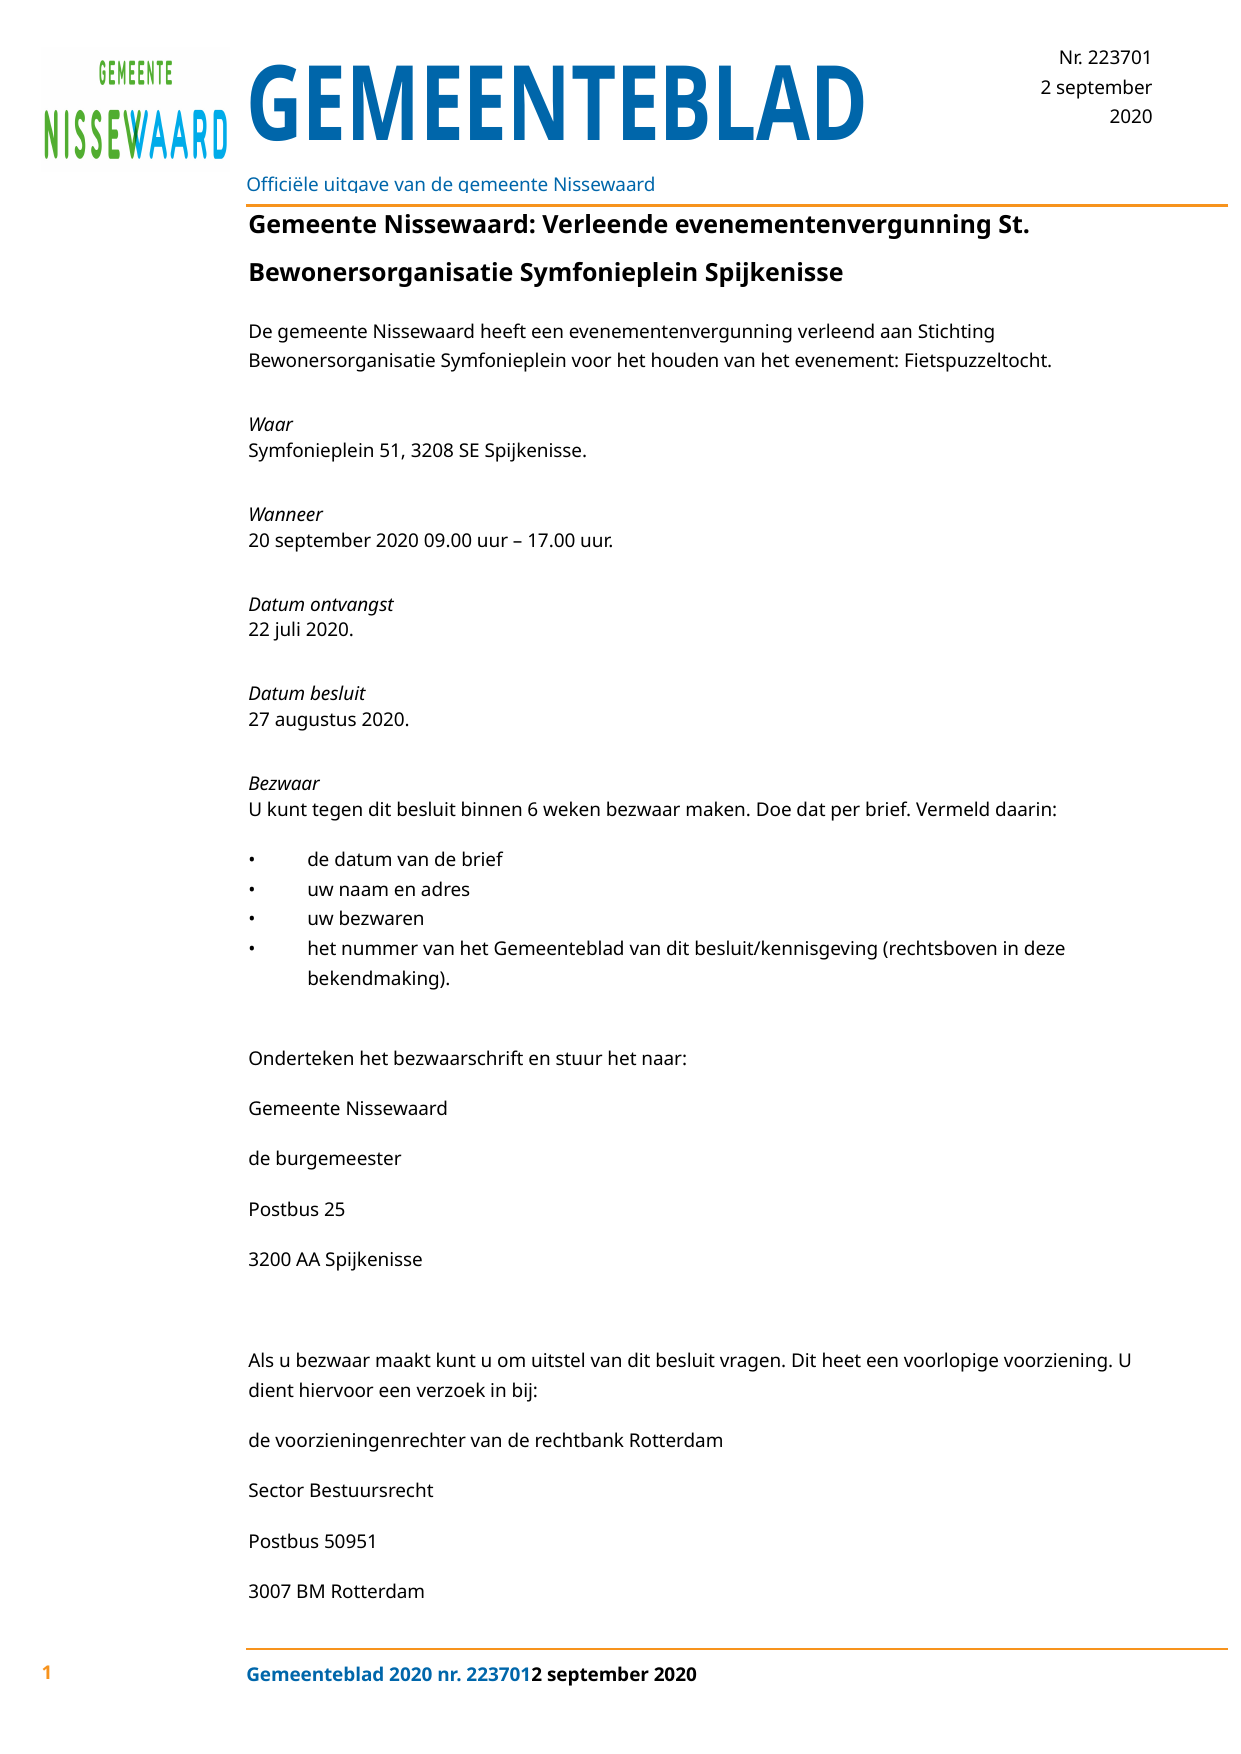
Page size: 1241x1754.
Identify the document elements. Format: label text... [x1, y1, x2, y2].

list de datum van de brief [248, 846, 1152, 872]
text Wanneer [248, 501, 1152, 527]
text Sector Bestuursrecht [248, 1478, 1152, 1503]
text 20 september 2020 09.00 uur – 17.00 uur. [248, 527, 1152, 553]
text U kunt tegen dit besluit binnen 6 weken bezwaar maken. Doe dat per brief. Vermeld daarin: [248, 796, 1152, 822]
text de burgemeester [248, 1146, 1152, 1171]
text Postbus 25 [248, 1196, 1152, 1222]
text Bezwaar [248, 770, 1152, 796]
text de voorzieningenrechter van de rechtbank Rotterdam [248, 1427, 1152, 1453]
text 27 augustus 2020. [248, 706, 1152, 732]
text Als u bezwaar maakt kunt u om uitstel van dit besluit vragen. Dit heet een voorlopige voorziening. U dient hiervoor een verzoek in bij: [248, 1347, 1152, 1402]
text Postbus 50951 [248, 1528, 1152, 1554]
text 22 juli 2020. [248, 617, 1152, 642]
text De gemeente Nissewaard heeft een evenementenvergunning verleend aan Stichting Bewonersorganisatie Symfonieplein voor het houden van het evenement: Fietspuzzeltocht. [248, 318, 1152, 373]
text 3200 AA Spijkenisse [248, 1246, 1152, 1272]
text Symfonieplein 51, 3208 SE Spijkenisse. [248, 437, 1152, 463]
list uw bezwaren [248, 906, 1152, 931]
text 3007 BM Rotterdam [248, 1578, 1152, 1604]
text Gemeente Nissewaard [248, 1095, 1152, 1121]
text Waar [248, 411, 1152, 437]
list uw naam en adres [248, 876, 1152, 902]
text Gemeente Nissewaard: Verleende evenementenvergunning St. Bewonersorganisatie Symfonieplein Spijkenisse [248, 207, 1152, 288]
list het nummer van het Gemeenteblad van dit besluit/kennisgeving (rechtsboven in deze bekendmaking). [248, 935, 1152, 990]
picture [41, 47, 231, 172]
text Datum besluit [248, 681, 1152, 706]
text Onderteken het bezwaarschrift en stuur het naar: [248, 1045, 1152, 1070]
text Datum ontvangst [248, 591, 1152, 617]
